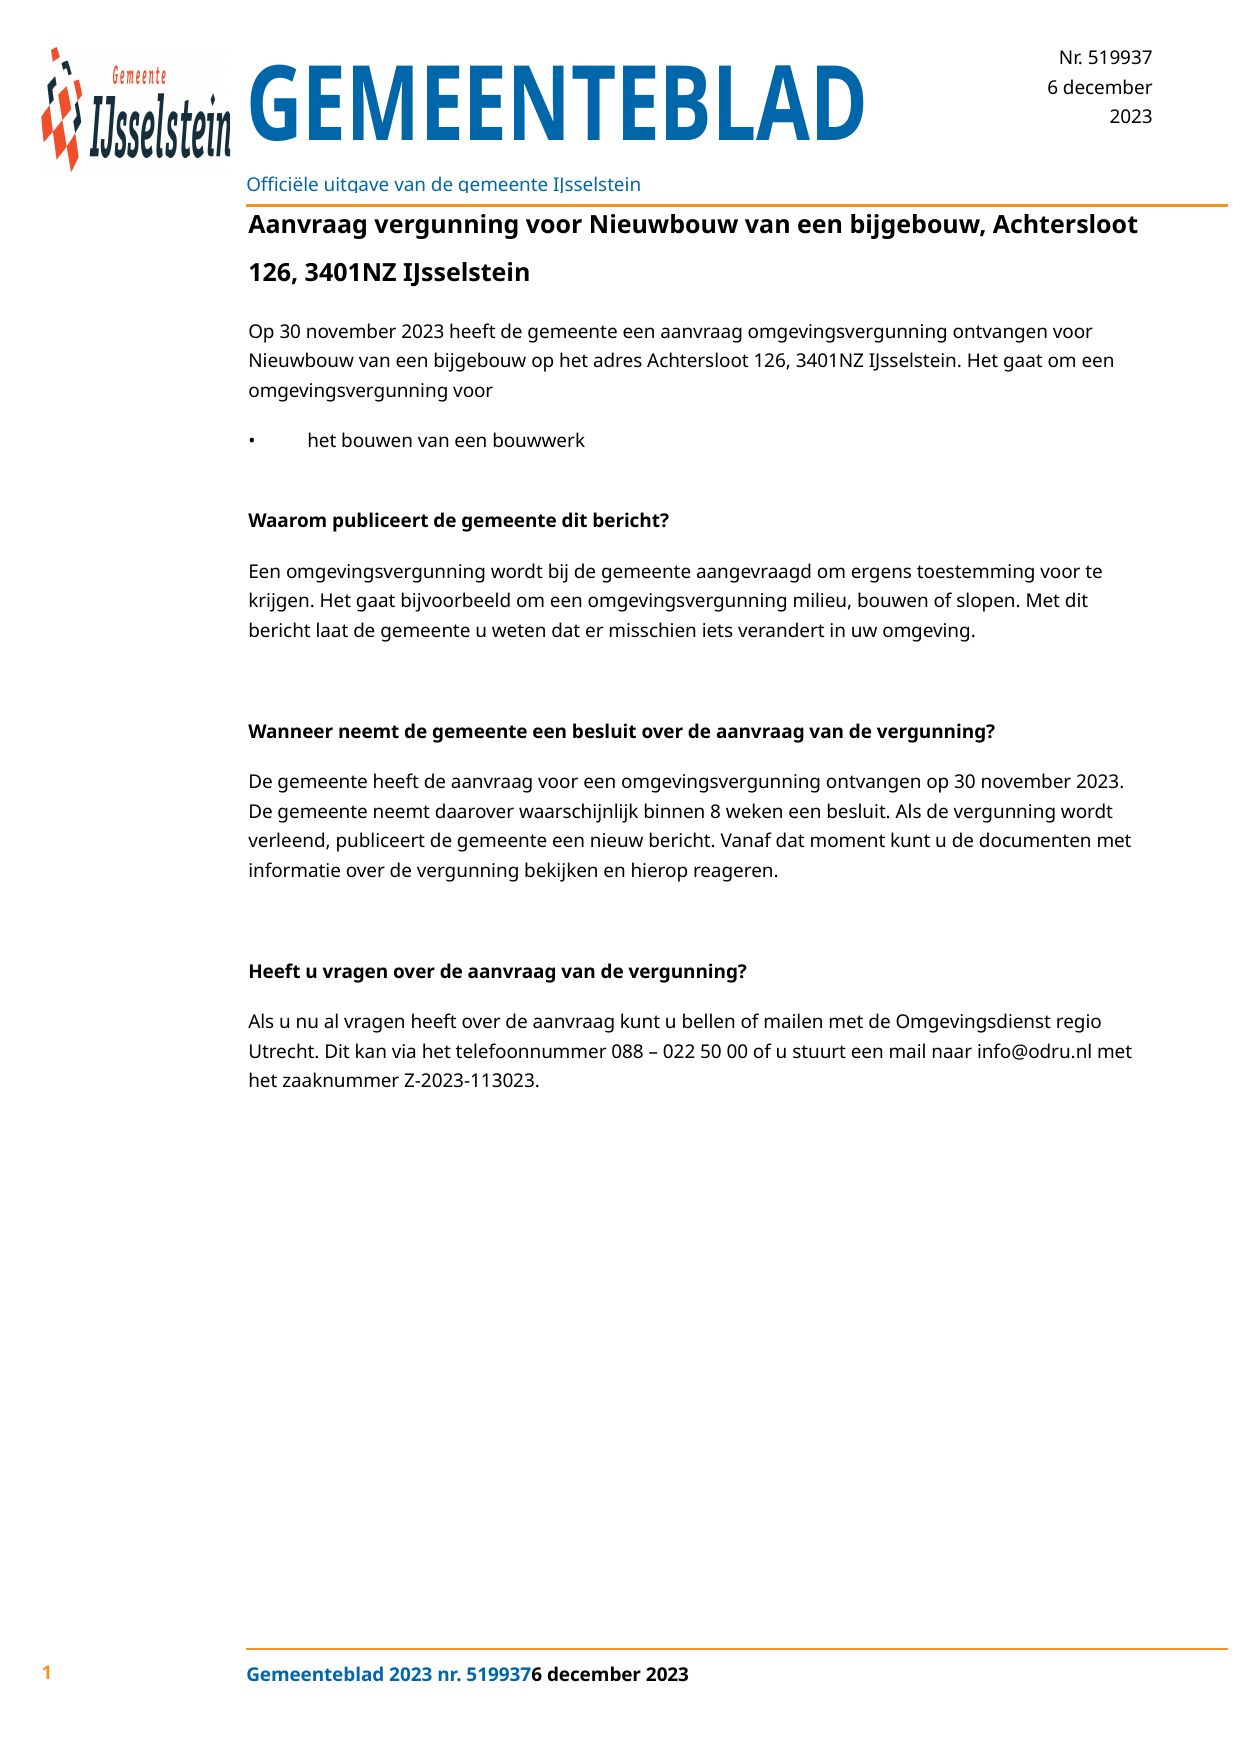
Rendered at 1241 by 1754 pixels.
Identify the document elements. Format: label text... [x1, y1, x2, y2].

text Wanneer neemt de gemeente een besluit over de aanvraag van de vergunning? [248, 718, 1152, 744]
text Waarom publiceert de gemeente dit bericht? [248, 507, 1152, 533]
text Als u nu al vragen heeft over de aanvraag kunt u bellen of mailen met de Omgevingsdienst regio Utrecht. Dit kan via het telefoonnummer 088 – 022 50 00 of u stuurt een mail naar info@odru.nl met het zaaknummer Z-2023-113023. [248, 1008, 1152, 1093]
text Op 30 november 2023 heeft de gemeente een aanvraag omgevingsvergunning ontvangen voor Nieuwbouw van een bijgebouw op het adres Achtersloot 126, 3401NZ IJsselstein. Het gaat om een omgevingsvergunning voor [248, 318, 1152, 403]
list het bouwen van een bouwwerk [248, 427, 1152, 453]
text De gemeente heeft de aanvraag voor een omgevingsvergunning ontvangen op 30 november 2023. De gemeente neemt daarover waarschijnlijk binnen 8 weken een besluit. Als de vergunning wordt verleend, publiceert de gemeente een nieuw bericht. Vanaf dat moment kunt u de documenten met informatie over de vergunning bekijken en hierop reageren. [248, 768, 1152, 883]
text Heeft u vragen over de aanvraag van de vergunning? [248, 958, 1152, 984]
text Aanvraag vergunning voor Nieuwbouw van een bijgebouw, Achtersloot 126, 3401NZ IJsselstein [248, 207, 1152, 288]
text Een omgevingsvergunning wordt bij de gemeente aangevraagd om ergens toestemming voor te krijgen. Het gaat bijvoorbeeld om een omgevingsvergunning milieu, bouwen of slopen. Met dit bericht laat de gemeente u weten dat er misschien iets verandert in uw omgeving. [248, 558, 1152, 643]
picture [41, 47, 231, 172]
